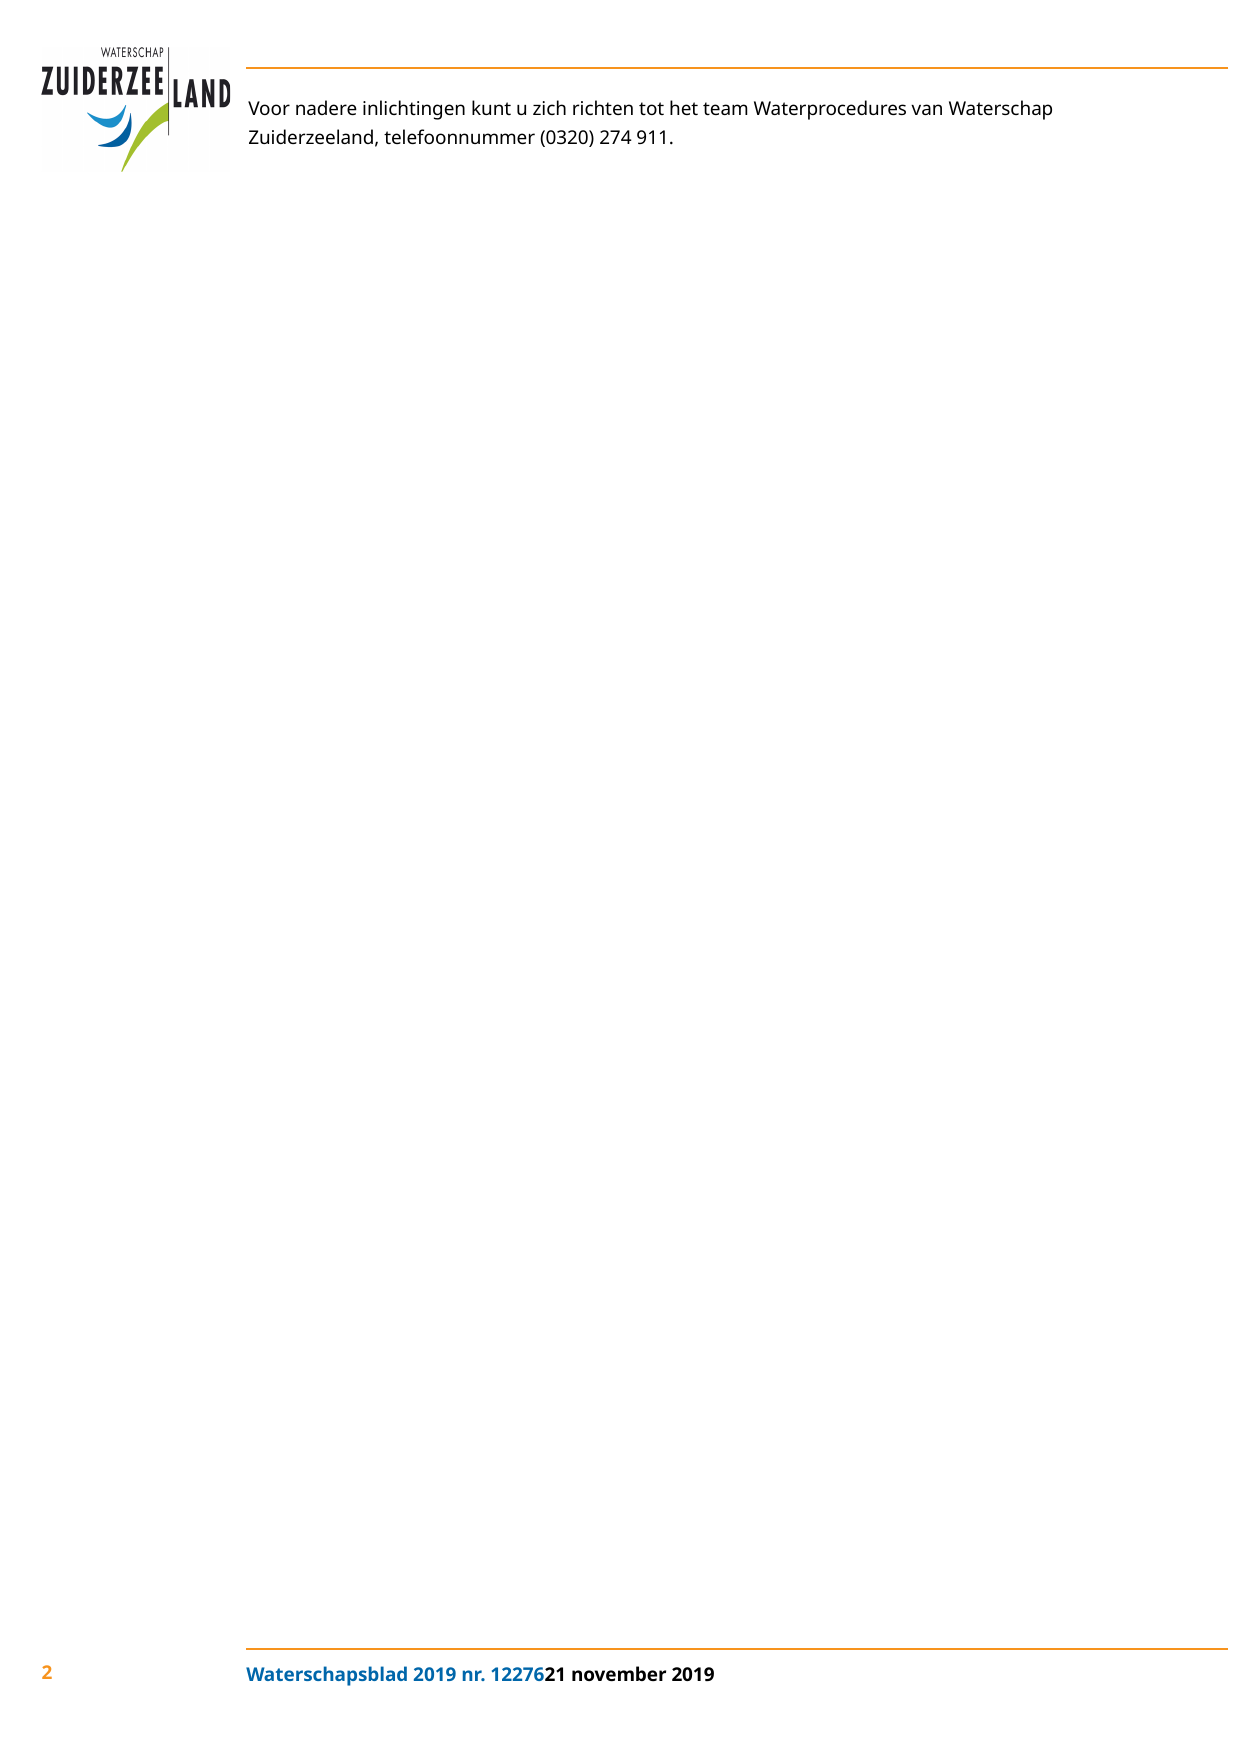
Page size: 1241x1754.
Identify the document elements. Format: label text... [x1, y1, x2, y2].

text Voor nadere inlichtingen kunt u zich richten tot het team Waterprocedures van Waterschap Zuiderzeeland, telefoonnummer (0320) 274 911. [248, 95, 1152, 150]
picture [41, 47, 231, 172]
